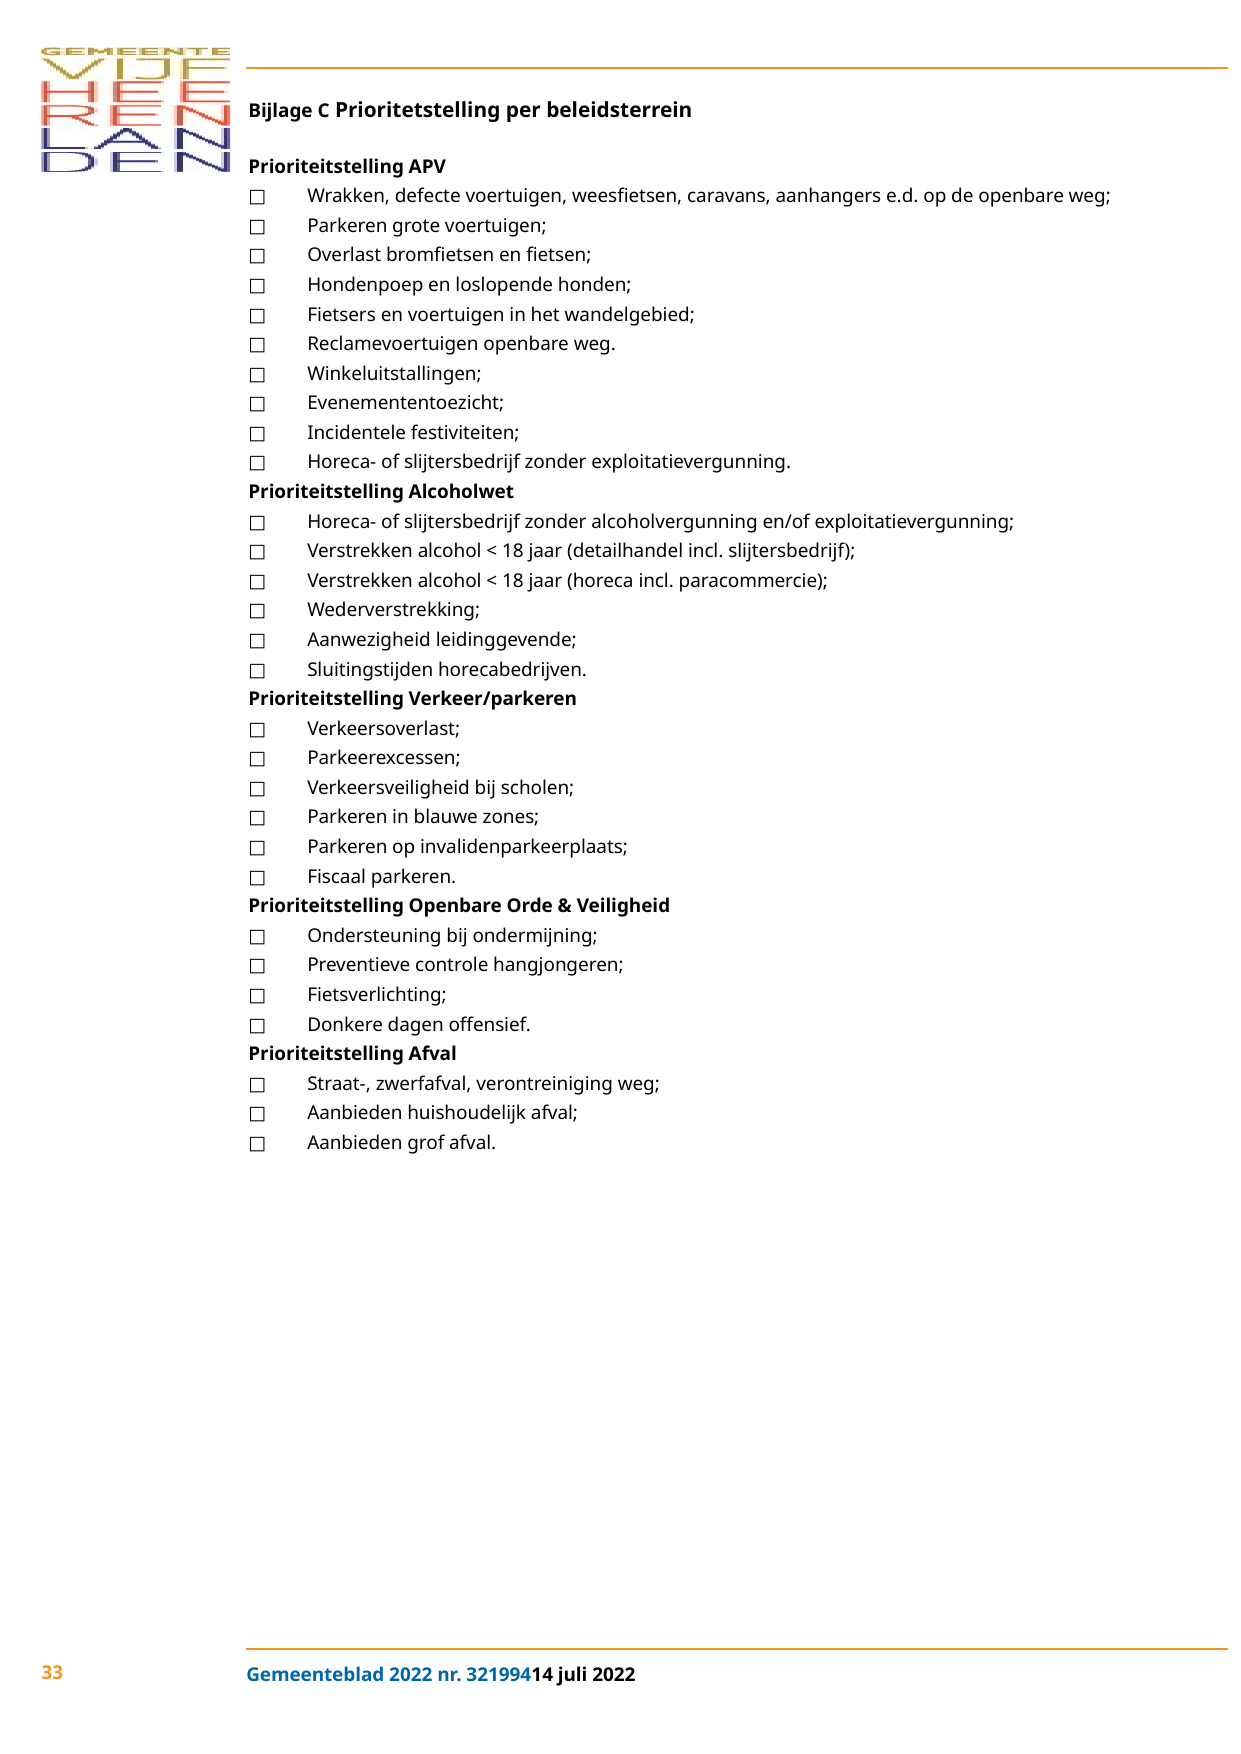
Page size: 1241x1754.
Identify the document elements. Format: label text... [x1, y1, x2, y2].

list Verstrekken alcohol < 18 jaar (detailhandel incl. slijtersbedrijf); [248, 537, 1152, 563]
text Prioriteitstelling Openbare Orde & Veiligheid [248, 892, 1152, 918]
picture [41, 47, 231, 172]
text Prioriteitstelling Verkeer/parkeren [248, 685, 1152, 711]
list Donkere dagen offensief. [248, 1011, 1152, 1037]
list Aanbieden grof afval. [248, 1129, 1152, 1155]
list Verkeersoverlast; [248, 715, 1152, 741]
list Verkeersveiligheid bij scholen; [248, 774, 1152, 800]
list Fiscaal parkeren. [248, 863, 1152, 889]
list Fietsers en voertuigen in het wandelgebied; [248, 301, 1152, 327]
list Hondenpoep en loslopende honden; [248, 271, 1152, 297]
list Aanwezigheid leidinggevende; [248, 626, 1152, 652]
list Winkeluitstallingen; [248, 360, 1152, 386]
list Parkeren op invalidenparkeerplaats; [248, 833, 1152, 859]
list Aanbieden huishoudelijk afval; [248, 1099, 1152, 1125]
list Parkeren in blauwe zones; [248, 804, 1152, 829]
list Fietsverlichting; [248, 981, 1152, 1007]
list Horeca- of slijtersbedrijf zonder alcoholvergunning en/of exploitatievergunning; [248, 508, 1152, 534]
text Prioriteitstelling Alcoholwet [248, 478, 1152, 504]
list Parkeren grote voertuigen; [248, 212, 1152, 238]
list Ondersteuning bij ondermijning; [248, 922, 1152, 948]
list Sluitingstijden horecabedrijven. [248, 656, 1152, 682]
list Preventieve controle hangjongeren; [248, 952, 1152, 977]
list Verstrekken alcohol < 18 jaar (horeca incl. paracommercie); [248, 567, 1152, 593]
list Incidentele festiviteiten; [248, 419, 1152, 445]
list Wederverstrekking; [248, 597, 1152, 622]
list Parkeerexcessen; [248, 744, 1152, 770]
list Evenemententoezicht; [248, 389, 1152, 415]
list Wrakken, defecte voertuigen, weesfietsen, caravans, aanhangers e.d. op de openbare weg; [248, 182, 1152, 208]
list Reclamevoertuigen openbare weg. [248, 330, 1152, 356]
text Prioriteitstelling Afval [248, 1040, 1152, 1066]
text Bijlage C Prioritetstelling per beleidsterrein [248, 95, 1152, 123]
list Horeca- of slijtersbedrijf zonder exploitatievergunning. [248, 449, 1152, 474]
text Prioriteitstelling APV [248, 153, 1152, 179]
list Straat-, zwerfafval, verontreiniging weg; [248, 1070, 1152, 1096]
list Overlast bromfietsen en fietsen; [248, 242, 1152, 267]
